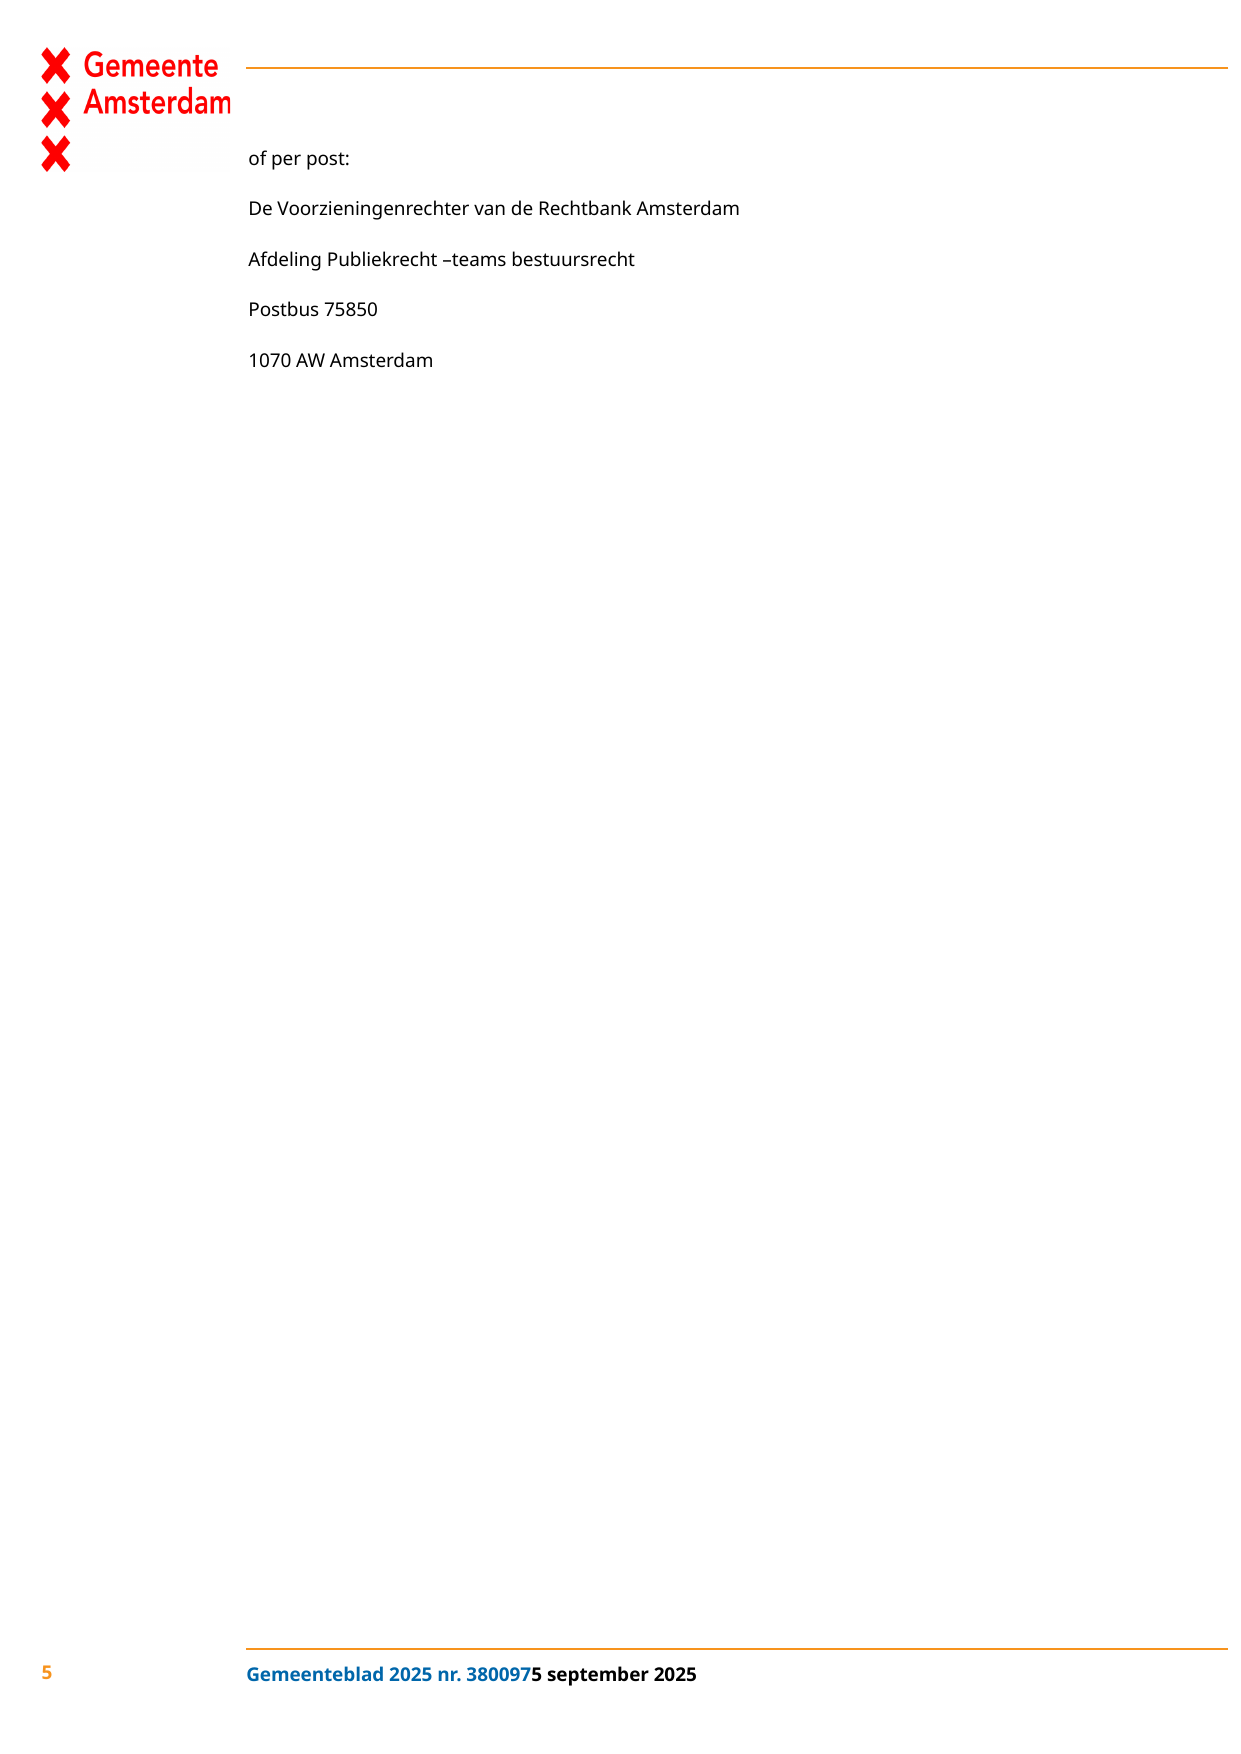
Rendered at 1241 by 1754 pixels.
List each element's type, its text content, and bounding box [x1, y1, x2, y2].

text of per post: [248, 145, 1152, 171]
picture [41, 47, 231, 172]
text 1070 AW Amsterdam [248, 347, 1152, 373]
text De Voorzieningenrechter van de Rechtbank Amsterdam [248, 196, 1152, 221]
text Afdeling Publiekrecht –teams bestuursrecht [248, 246, 1152, 272]
text Postbus 75850 [248, 296, 1152, 322]
